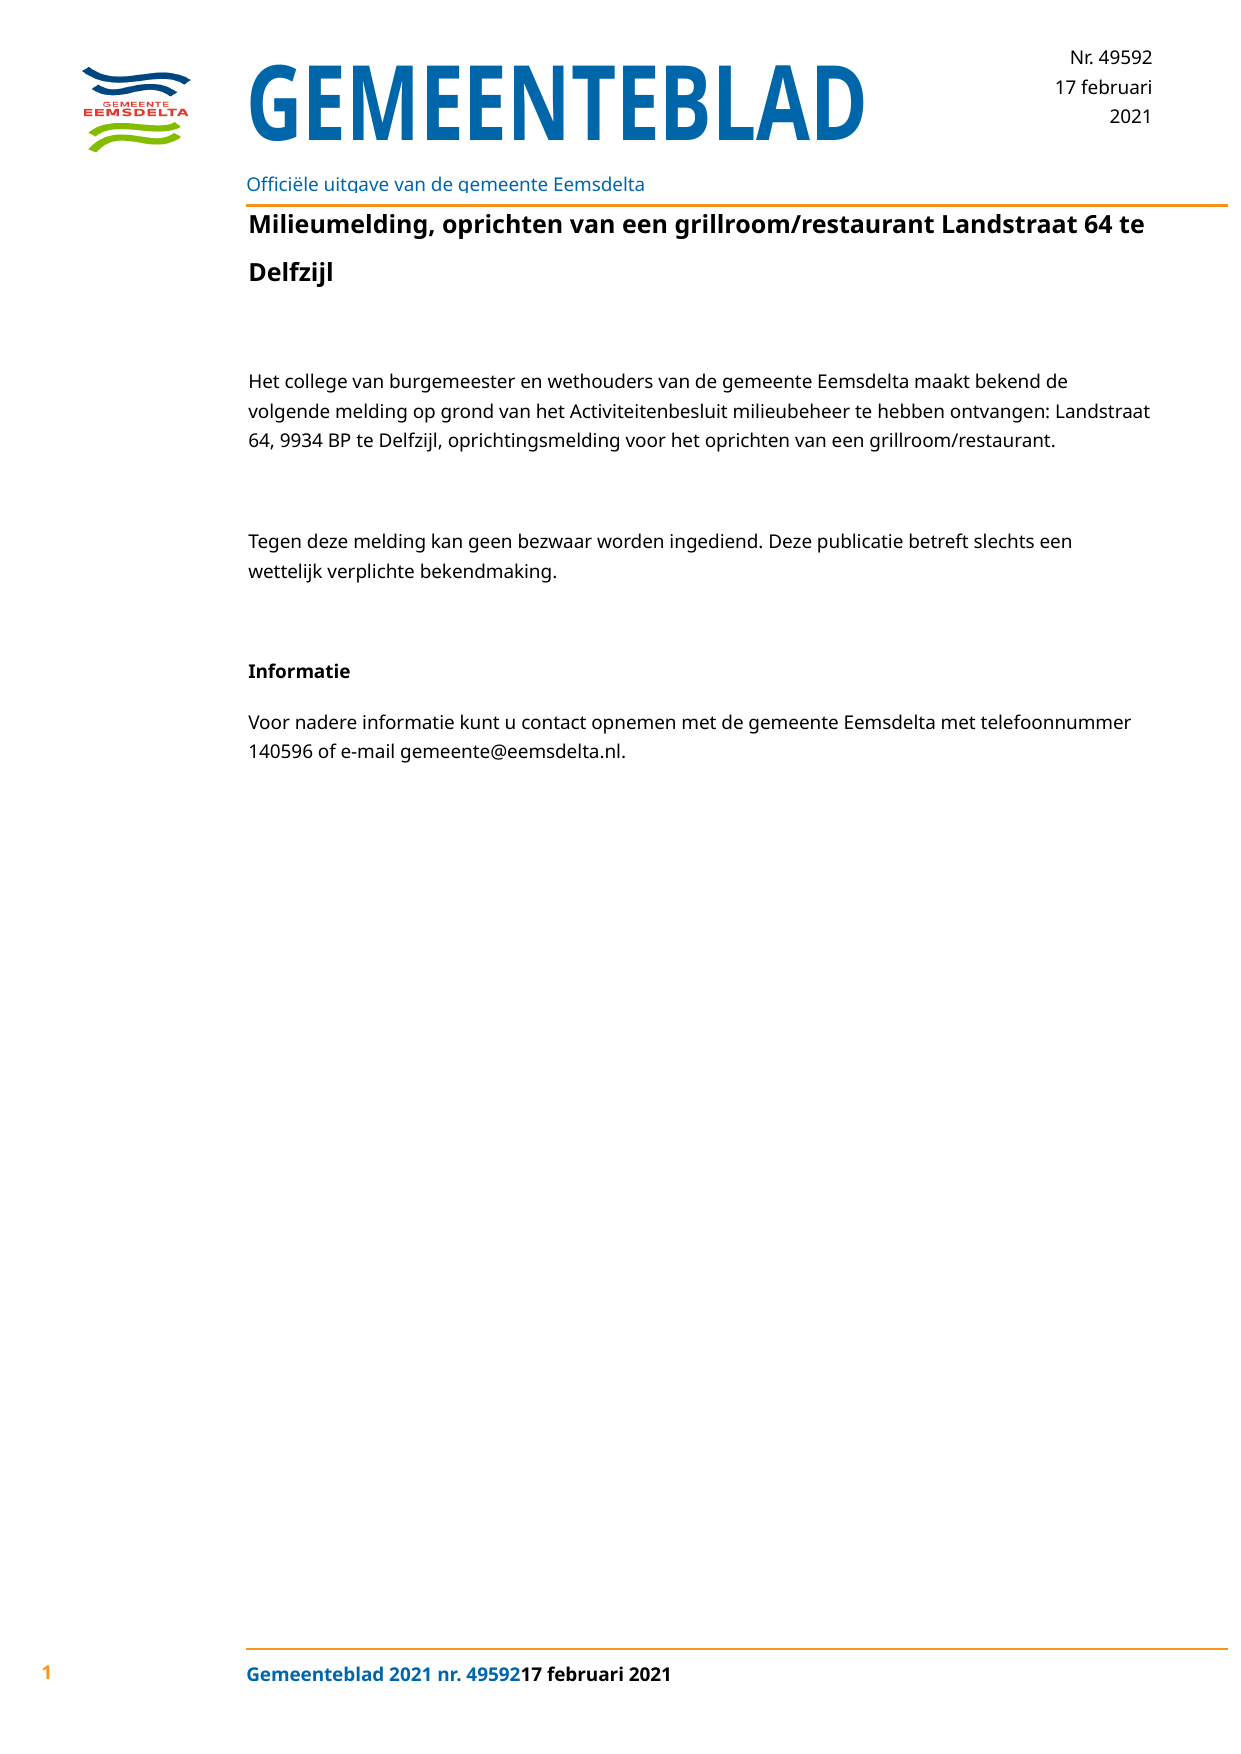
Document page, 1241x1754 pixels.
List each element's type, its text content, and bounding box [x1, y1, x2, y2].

text Milieumelding, oprichten van een grillroom/restaurant Landstraat 64 te Delfzijl [248, 207, 1152, 288]
text Tegen deze melding kan geen bezwaar worden ingediend. Deze publicatie betreft slechts een wettelijk verplichte bekendmaking. [248, 528, 1152, 584]
text Voor nadere informatie kunt u contact opnemen met de gemeente Eemsdelta met telefoonnummer 140596 of e-mail gemeente@eemsdelta.nl. [248, 709, 1152, 764]
picture [41, 47, 231, 172]
text Het college van burgemeester en wethouders van de gemeente Eemsdelta maakt bekend de volgende melding op grond van het Activiteitenbesluit milieubeheer te hebben ontvangen: Landstraat 64, 9934 BP te Delfzijl, oprichtingsmelding voor het oprichten van een grillroom/restaurant. [248, 368, 1152, 453]
text Informatie [248, 659, 1152, 684]
